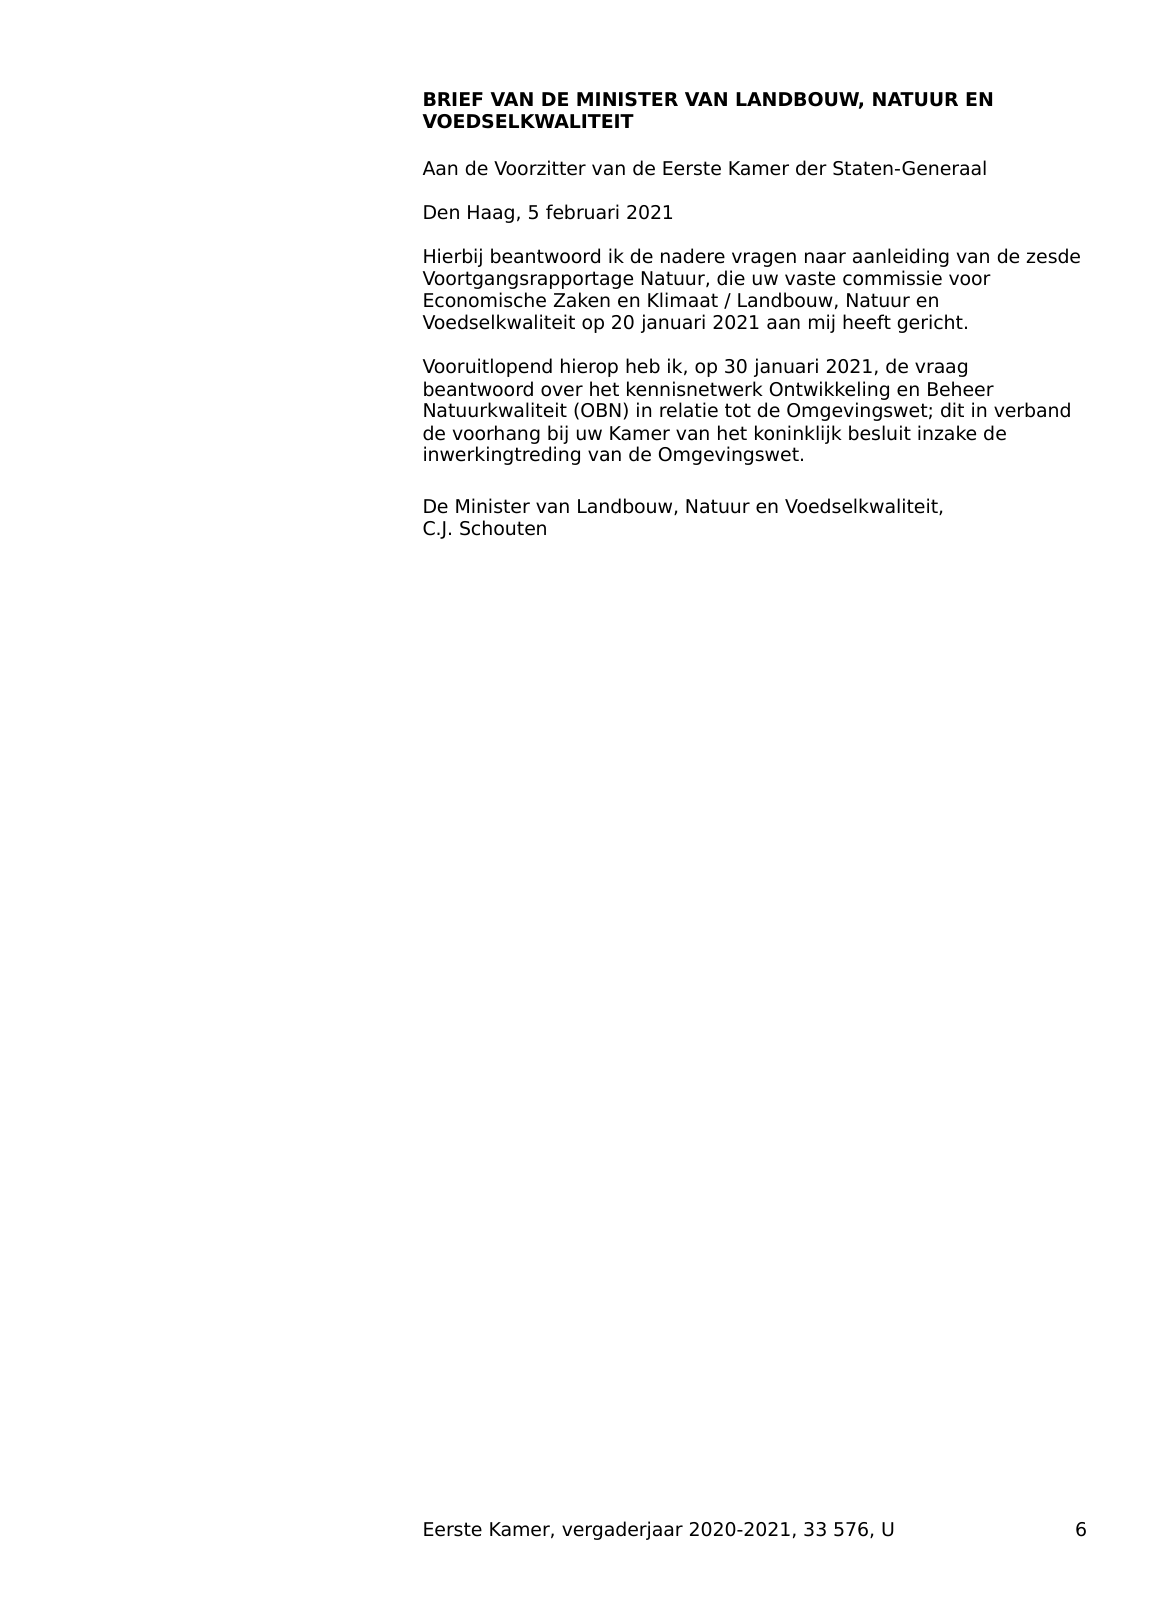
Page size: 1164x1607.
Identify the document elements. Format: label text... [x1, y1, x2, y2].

text Den Haag, 5 februari 2021 [422, 202, 1087, 224]
text Hierbij beantwoord ik de nadere vragen naar aanleiding van de zesde Voortgangsrapportage Natuur, die uw vaste commissie voor Economische Zaken en Klimaat / Landbouw, Natuur en Voedselkwaliteit op 20 januari 2021 aan mij heeft gericht. [422, 246, 1087, 334]
text Vooruitlopend hierop heb ik, op 30 januari 2021, de vraag beantwoord over het kennisnetwerk Ontwikkeling en Beheer Natuurkwaliteit (OBN) in relatie tot de Omgevingswet; dit in verband de voorhang bij uw Kamer van het koninklijk besluit inzake de inwerkingtreding van de Omgevingswet. [422, 356, 1087, 466]
text De Minister van Landbouw, Natuur en Voedselkwaliteit, C.J. Schouten [422, 496, 1087, 540]
subtitle BRIEF VAN DE MINISTER VAN LANDBOUW, NATUUR EN VOEDSELKWALITEIT [422, 89, 1087, 133]
text Aan de Voorzitter van de Eerste Kamer der Staten-Generaal [422, 158, 1087, 180]
